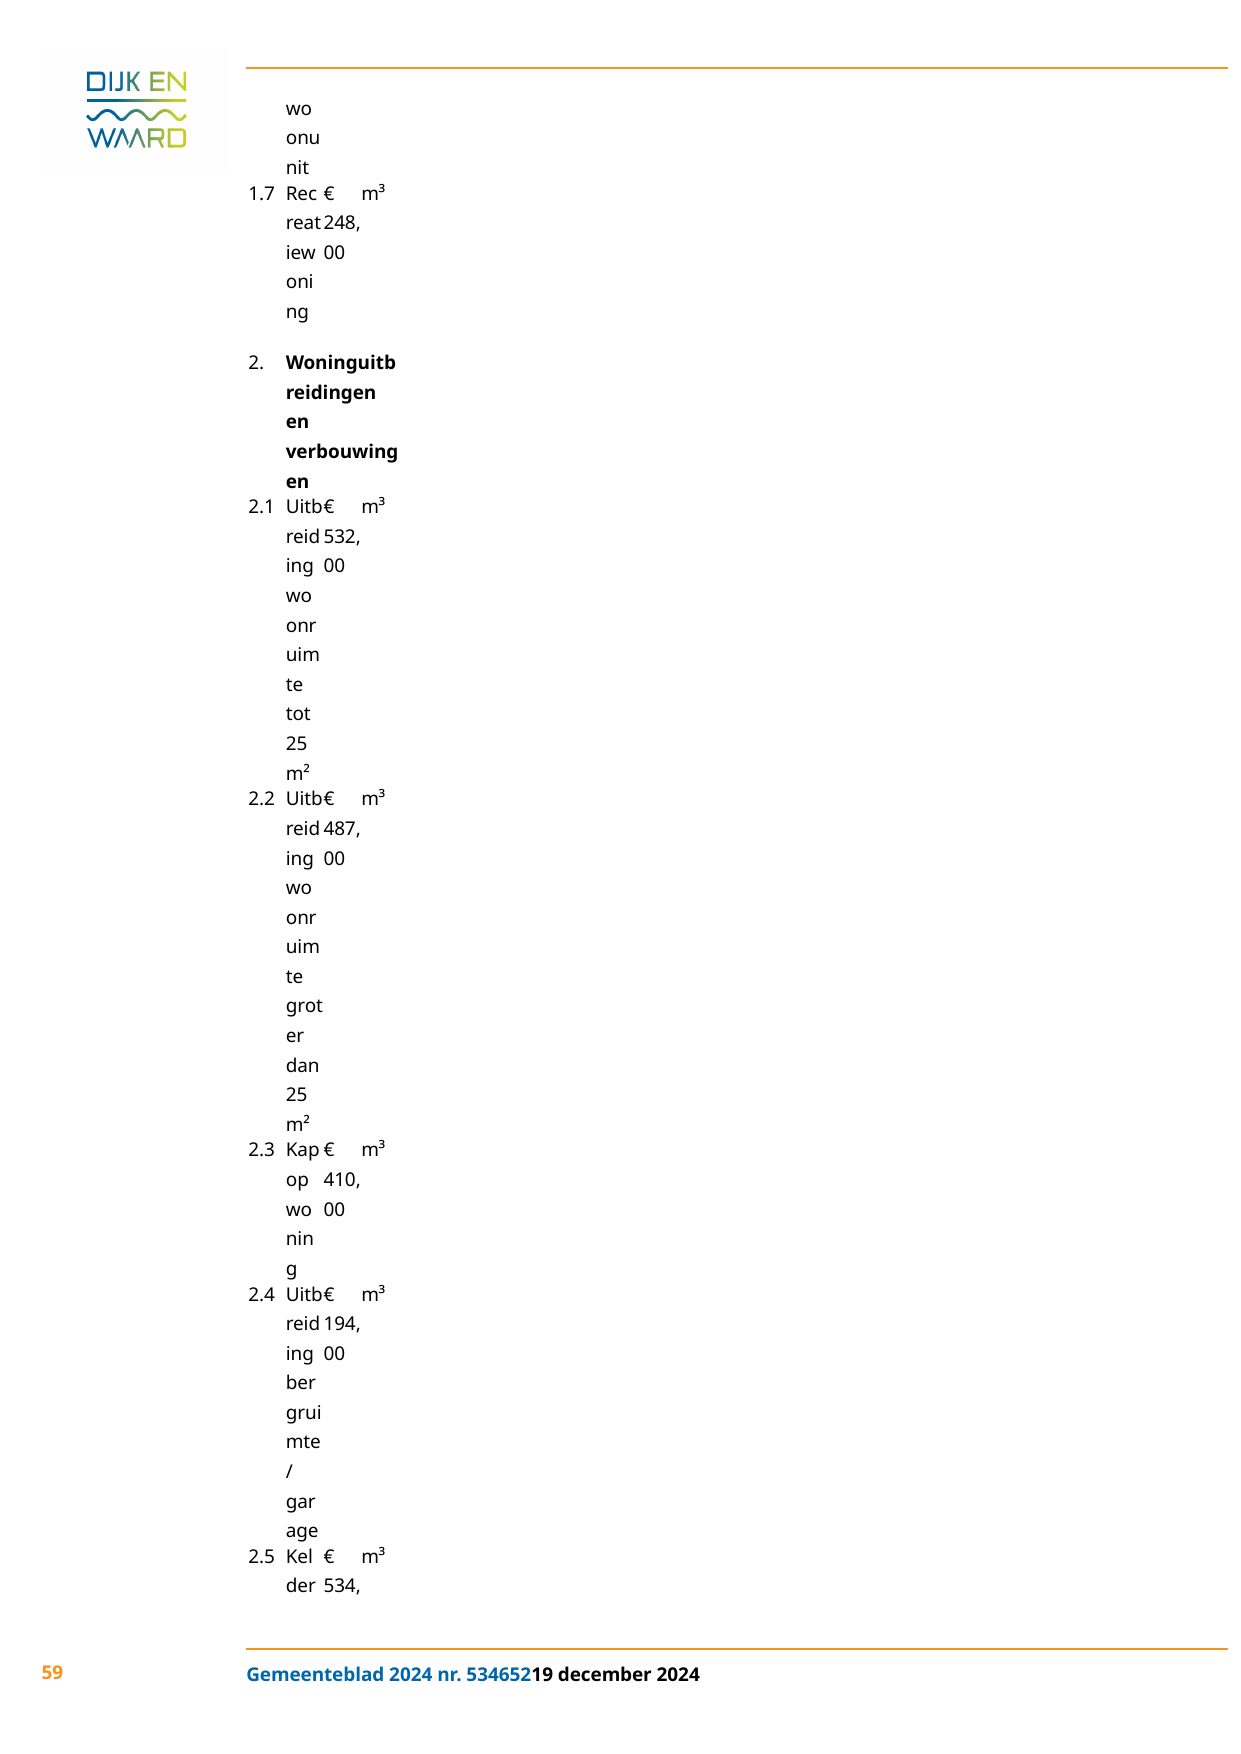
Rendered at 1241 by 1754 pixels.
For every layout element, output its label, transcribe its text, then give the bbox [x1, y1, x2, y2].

table_cell 2. [248, 350, 286, 493]
table_cell € 532,00 [323, 494, 361, 786]
table_cell 2.5 [248, 1543, 286, 1598]
table_cell 1.7 [248, 180, 286, 324]
table_cell m³ [361, 1137, 398, 1281]
table_cell [361, 95, 398, 180]
table_cell m³ [361, 494, 398, 786]
table_cell [361, 324, 398, 349]
table_cell Uitbreiding bergruimte / garage [286, 1281, 323, 1543]
table_cell [286, 324, 323, 349]
table_cell m³ [361, 1281, 398, 1543]
table_cell € 194,00 [323, 1281, 361, 1543]
table_cell [323, 95, 361, 180]
table_cell 2.1 [248, 494, 286, 786]
picture [41, 47, 231, 172]
table_cell Kelder [286, 1543, 323, 1598]
table_cell woonunit [286, 95, 323, 180]
table_cell [323, 324, 361, 349]
table_cell € 248,00 [323, 180, 361, 324]
table_cell Kap op woning [286, 1137, 323, 1281]
table_cell € 410,00 [323, 1137, 361, 1281]
table_cell [248, 95, 286, 180]
table_cell € 487,00 [323, 786, 361, 1137]
table_cell Woninguitbreidingen en verbouwingen [286, 350, 398, 493]
table_cell Uitbreiding woonruimte groter dan 25 m² [286, 786, 323, 1137]
table_cell € 534, [323, 1543, 361, 1598]
table_cell m³ [361, 1543, 398, 1598]
table_cell Uitbreiding woonruimte tot 25 m² [286, 494, 323, 786]
table_cell m³ [361, 180, 398, 324]
table_cell m³ [361, 786, 398, 1137]
table_cell 2.3 [248, 1137, 286, 1281]
table_cell Recreatiewoning [286, 180, 323, 324]
table_cell [248, 324, 286, 349]
table_cell 2.4 [248, 1281, 286, 1543]
table_cell 2.2 [248, 786, 286, 1137]
